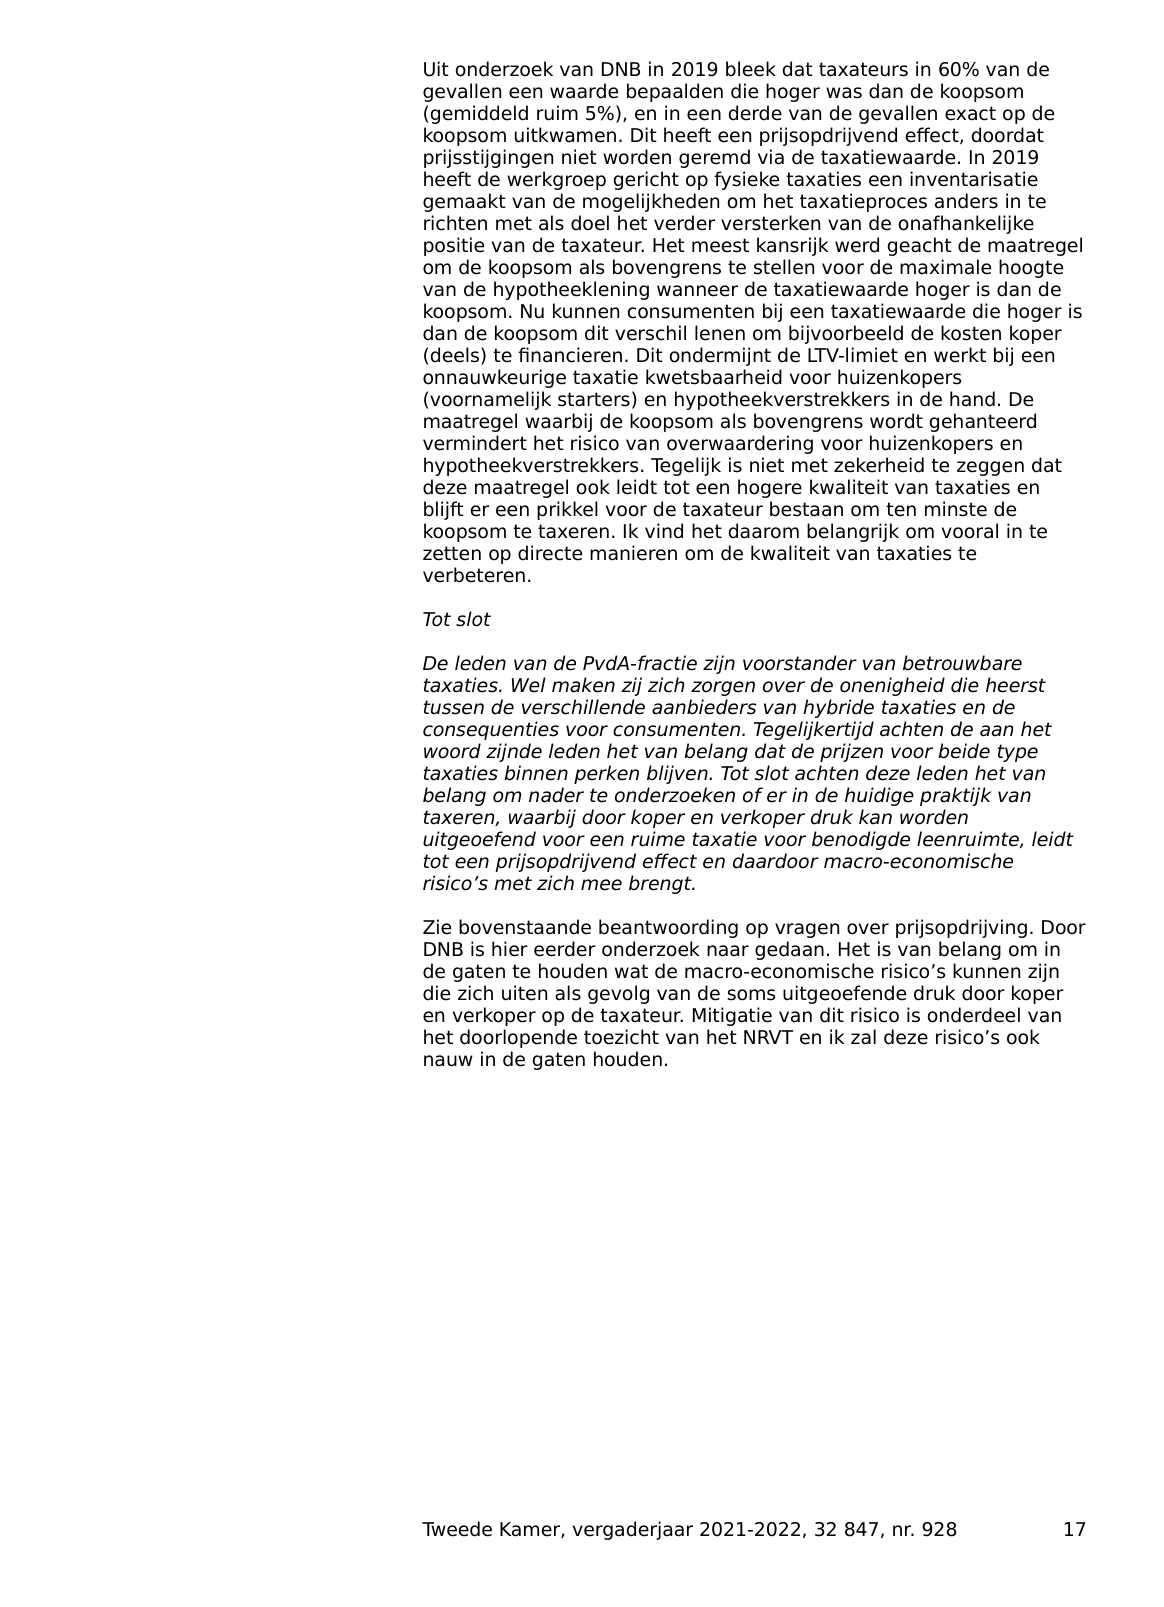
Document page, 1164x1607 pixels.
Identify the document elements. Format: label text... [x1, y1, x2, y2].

subtitle Tot slot [422, 609, 1087, 631]
text De leden van de PvdA-fractie zijn voorstander van betrouwbare taxaties. Wel maken zij zich zorgen over de onenigheid die heerst tussen de verschillende aanbieders van hybride taxaties en de consequenties voor consumenten. Tegelijkertijd achten de aan het woord zijnde leden het van belang dat de prijzen voor beide type taxaties binnen perken blijven. Tot slot achten deze leden het van belang om nader te onderzoeken of er in de huidige praktijk van taxeren, waarbij door koper en verkoper druk kan worden uitgeoefend voor een ruime taxatie voor benodigde leenruimte, leidt tot een prijsopdrijvend effect en daardoor macro-economische risico’s met zich mee brengt. [422, 653, 1087, 895]
text Zie bovenstaande beantwoording op vragen over prijsopdrijving. Door DNB is hier eerder onderzoek naar gedaan. Het is van belang om in de gaten te houden wat de macro-economische risico’s kunnen zijn die zich uiten als gevolg van de soms uitgeoefende druk door koper en verkoper op de taxateur. Mitigatie van dit risico is onderdeel van het doorlopende toezicht van het NRVT en ik zal deze risico’s ook nauw in de gaten houden. [422, 917, 1087, 1071]
text Uit onderzoek van DNB in 2019 bleek dat taxateurs in 60% van de gevallen een waarde bepaalden die hoger was dan de koopsom (gemiddeld ruim 5%), en in een derde van de gevallen exact op de koopsom uitkwamen. Dit heeft een prijsopdrijvend effect, doordat prijsstijgingen niet worden geremd via de taxatiewaarde. In 2019 heeft de werkgroep gericht op fysieke taxaties een inventarisatie gemaakt van de mogelijkheden om het taxatieproces anders in te richten met als doel het verder versterken van de onafhankelijke positie van de taxateur. Het meest kansrijk werd geacht de maatregel om de koopsom als bovengrens te stellen voor de maximale hoogte van de hypotheeklening wanneer de taxatiewaarde hoger is dan de koopsom. Nu kunnen consumenten bij een taxatiewaarde die hoger is dan de koopsom dit verschil lenen om bijvoorbeeld de kosten koper (deels) te financieren. Dit ondermijnt de LTV-limiet en werkt bij een onnauwkeurige taxatie kwetsbaarheid voor huizenkopers (voornamelijk starters) en hypotheekverstrekkers in de hand. De maatregel waarbij de koopsom als bovengrens wordt gehanteerd vermindert het risico van overwaardering voor huizenkopers en hypotheekverstrekkers. Tegelijk is niet met zekerheid te zeggen dat deze maatregel ook leidt tot een hogere kwaliteit van taxaties en blijft er een prikkel voor de taxateur bestaan om ten minste de koopsom te taxeren. Ik vind het daarom belangrijk om vooral in te zetten op directe manieren om de kwaliteit van taxaties te verbeteren. [422, 59, 1087, 587]
